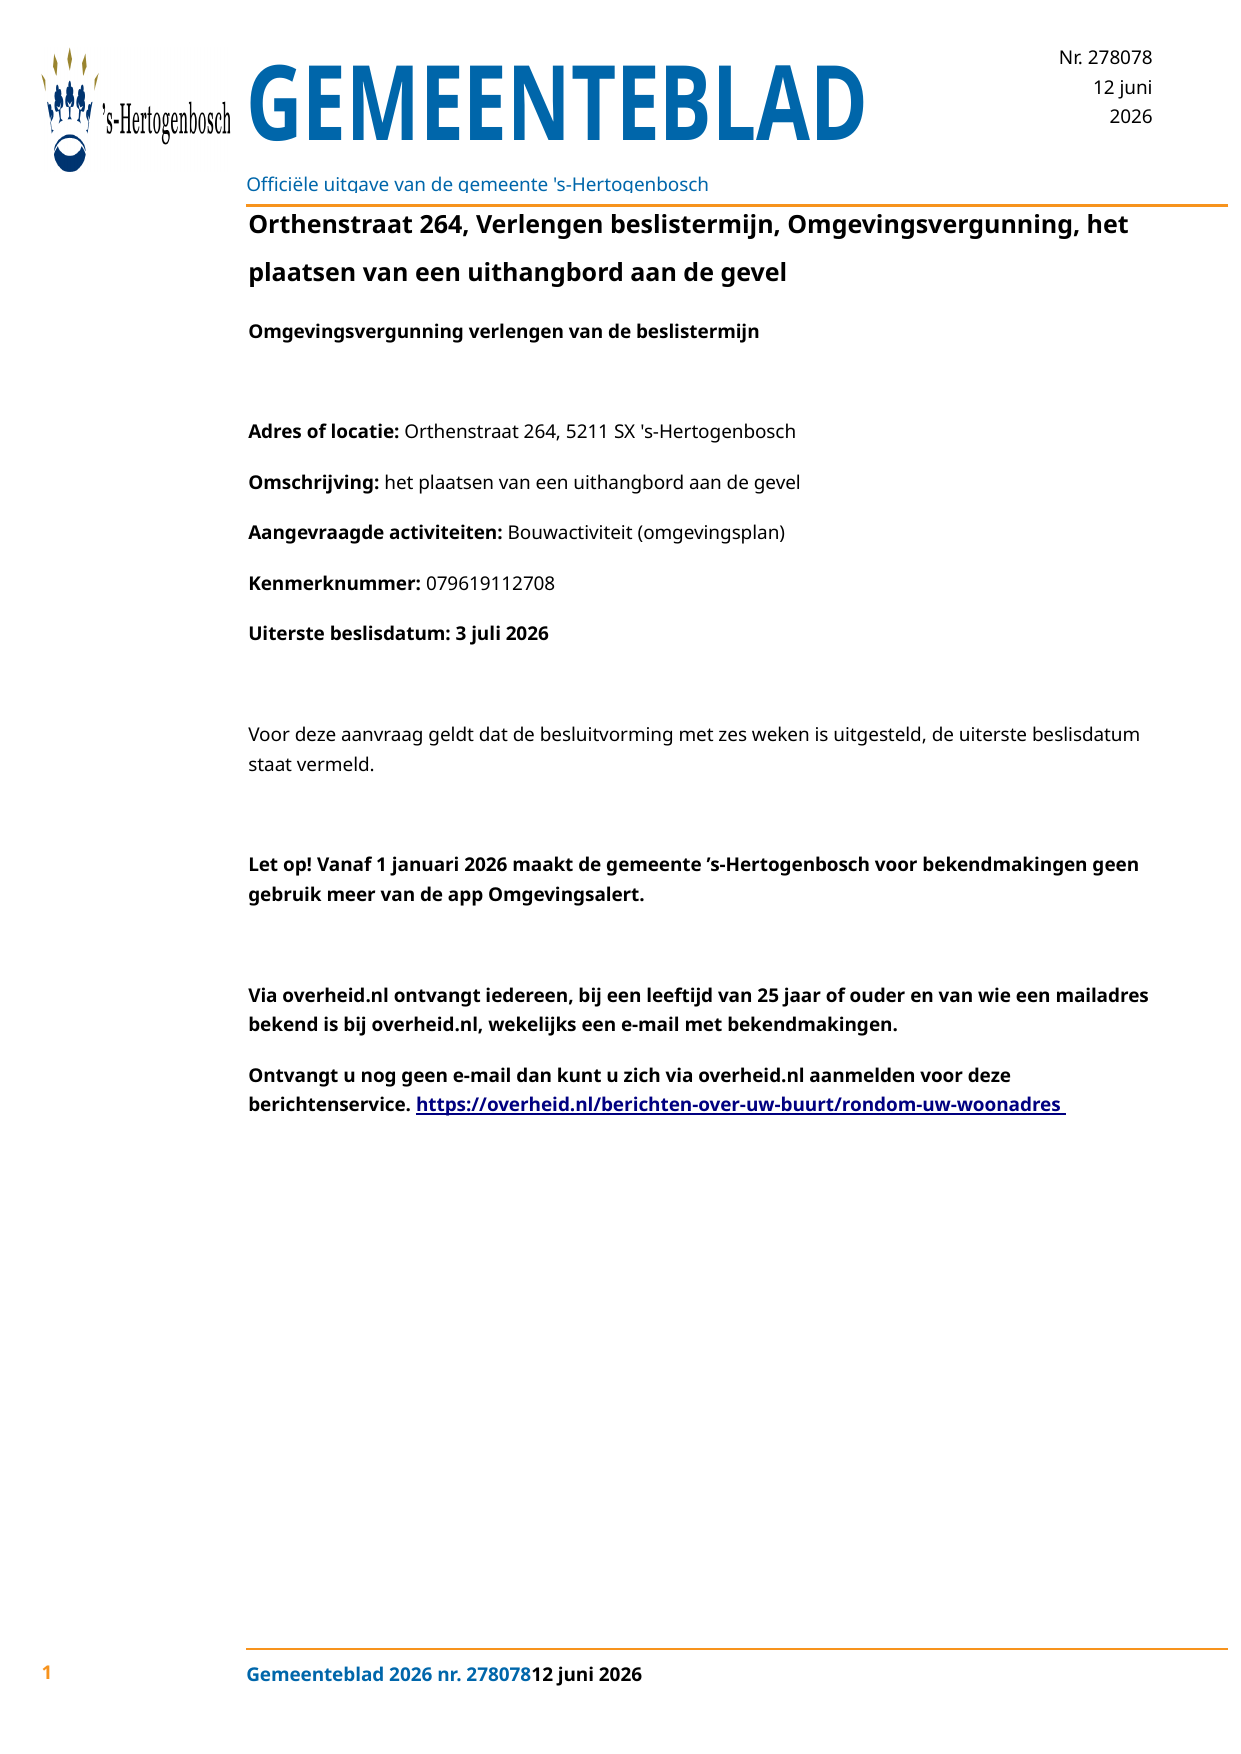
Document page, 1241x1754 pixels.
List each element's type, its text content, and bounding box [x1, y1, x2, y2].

text Kenmerknummer: 079619112708 [248, 570, 1152, 596]
text Orthenstraat 264, Verlengen beslistermijn, Omgevingsvergunning, het plaatsen van een uithangbord aan de gevel [248, 207, 1152, 288]
text Via overheid.nl ontvangt iedereen, bij een leeftijd van 25 jaar of ouder en van wie een mailadres bekend is bij overheid.nl, wekelijks een e-mail met bekendmakingen. [248, 982, 1152, 1037]
text Adres of locatie: Orthenstraat 264, 5211 SX 's-Hertogenbosch [248, 419, 1152, 444]
text Aangevraagde activiteiten: Bouwactiviteit (omgevingsplan) [248, 519, 1152, 545]
picture [41, 47, 231, 172]
text Ontvangt u nog geen e-mail dan kunt u zich via overheid.nl aanmelden voor deze berichtenservice. https://overheid.nl/berichten-over-uw-buurt/rondom-uw-woonadres [248, 1062, 1152, 1117]
text Uiterste beslisdatum: 3 juli 2026 [248, 620, 1152, 646]
text Omschrijving: het plaatsen van een uithangbord aan de gevel [248, 469, 1152, 495]
text Voor deze aanvraag geldt dat de besluitvorming met zes weken is uitgesteld, de uiterste beslisdatum staat vermeld. [248, 721, 1152, 777]
text Let op! Vanaf 1 januari 2026 maakt de gemeente ’s-Hertogenbosch voor bekendmakingen geen gebruik meer van de app Omgevingsalert. [248, 852, 1152, 907]
text Omgevingsvergunning verlengen van de beslistermijn [248, 318, 1152, 344]
